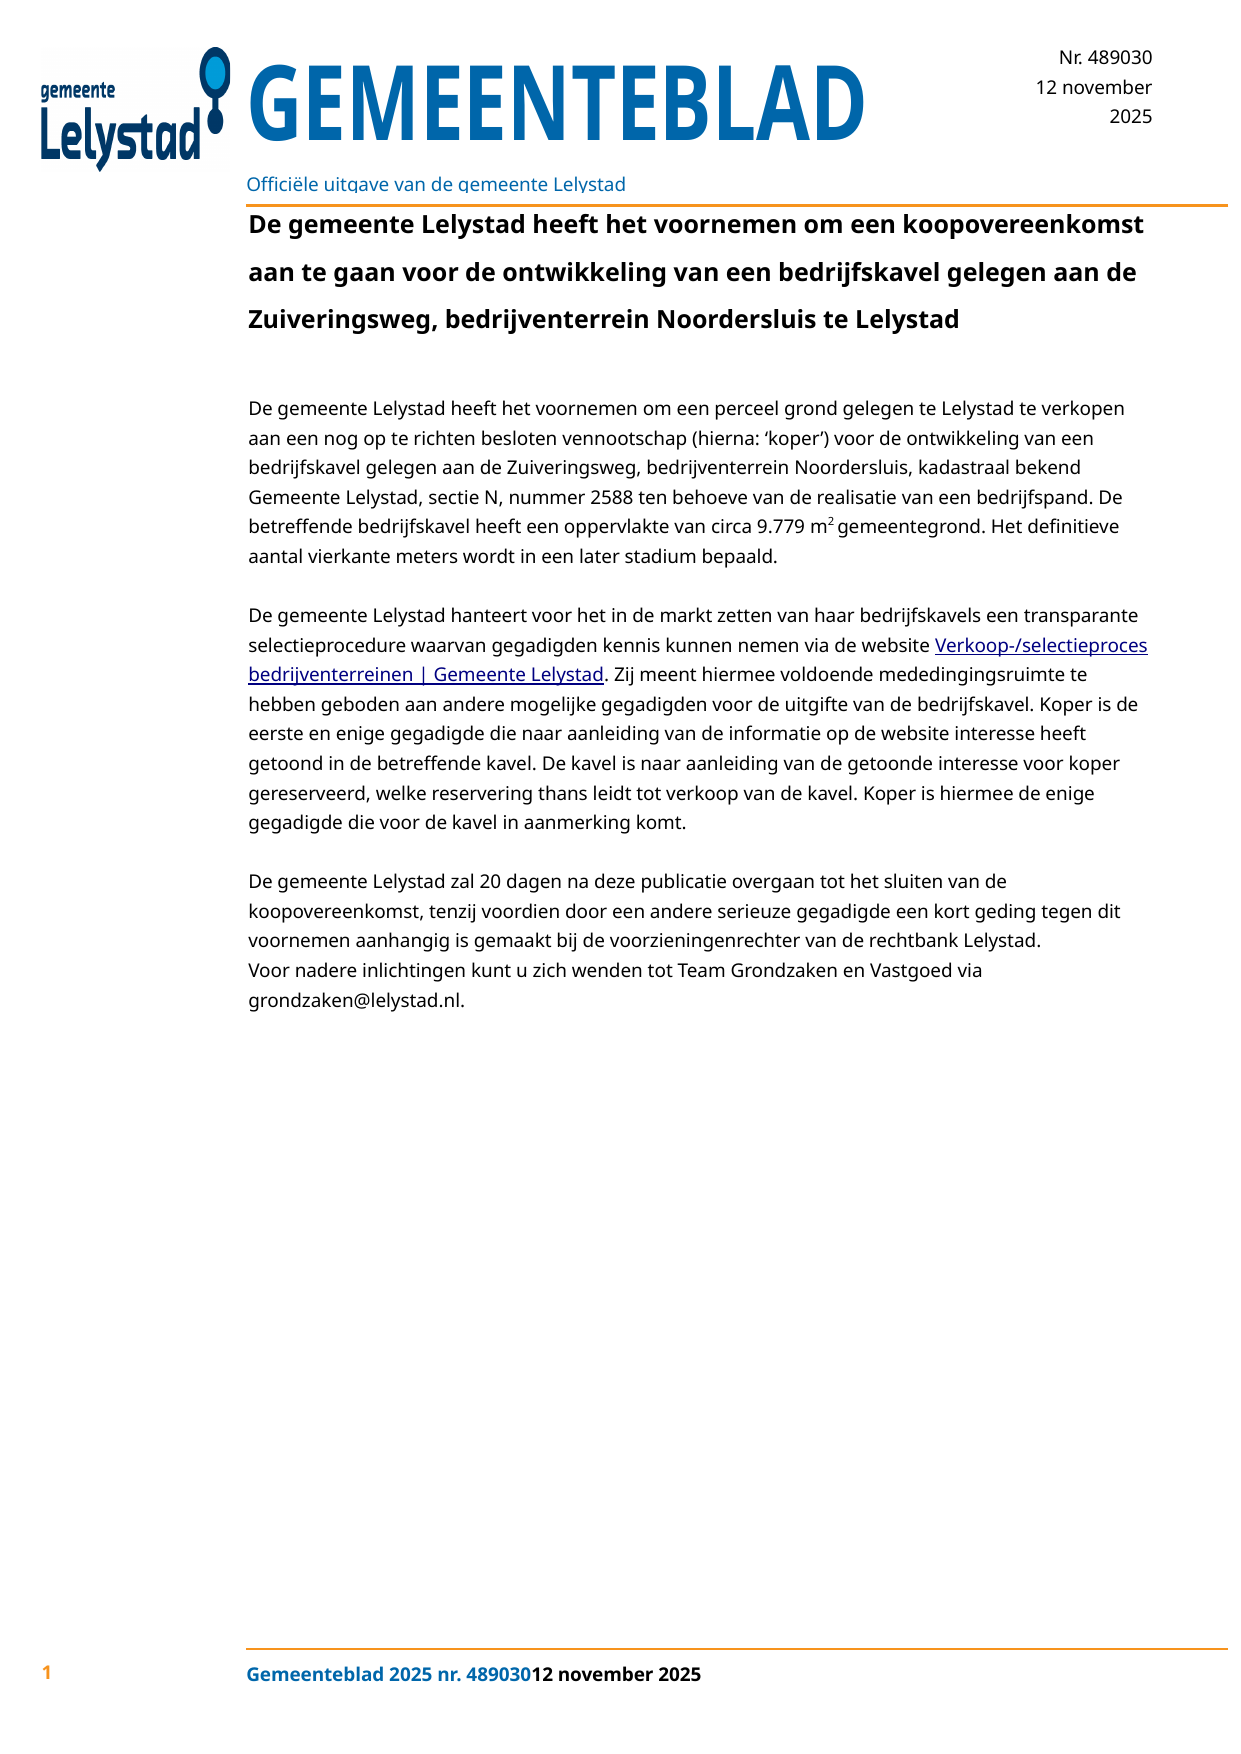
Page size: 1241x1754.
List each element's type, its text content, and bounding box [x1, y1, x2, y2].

text De gemeente Lelystad zal 20 dagen na deze publicatie overgaan tot het sluiten van de koopovereenkomst, tenzij voordien door een andere serieuze gegadigde een kort geding tegen dit voornemen aanhangig is gemaakt bij de voorzieningenrechter van de rechtbank Lelystad. [248, 868, 1152, 953]
text De gemeente Lelystad heeft het voornemen om een koopovereenkomst aan te gaan voor de ontwikkeling van een bedrijfskavel gelegen aan de Zuiveringsweg, bedrijventerrein Noordersluis te Lelystad [248, 207, 1152, 336]
picture [41, 47, 231, 172]
text De gemeente Lelystad heeft het voornemen om een perceel grond gelegen te Lelystad te verkopen aan een nog op te richten besloten vennootschap (hierna: ‘koper’) voor de ontwikkeling van een bedrijfskavel gelegen aan de Zuiveringsweg, bedrijventerrein Noordersluis, kadastraal bekend Gemeente Lelystad, sectie N, nummer 2588 ten behoeve van de realisatie van een bedrijfspand. De betreffende bedrijfskavel heeft een oppervlakte van circa 9.779 m2 gemeentegrond. Het definitieve aantal vierkante meters wordt in een later stadium bepaald. [248, 395, 1152, 569]
text Voor nadere inlichtingen kunt u zich wenden tot Team Grondzaken en Vastgoed via grondzaken@lelystad.nl. [248, 957, 1152, 1012]
text De gemeente Lelystad hanteert voor het in de markt zetten van haar bedrijfskavels een transparante selectieprocedure waarvan gegadigden kennis kunnen nemen via de website Verkoop-/selectieproces bedrijventerreinen | Gemeente Lelystad. Zij meent hiermee voldoende mededingingsruimte te hebben geboden aan andere mogelijke gegadigden voor de uitgifte van de bedrijfskavel. Koper is de eerste en enige gegadigde die naar aanleiding van de informatie op de website interesse heeft getoond in de betreffende kavel. De kavel is naar aanleiding van de getoonde interesse voor koper gereserveerd, welke reservering thans leidt tot verkoop van de kavel. Koper is hiermee de enige gegadigde die voor de kavel in aanmerking komt. [248, 602, 1152, 835]
